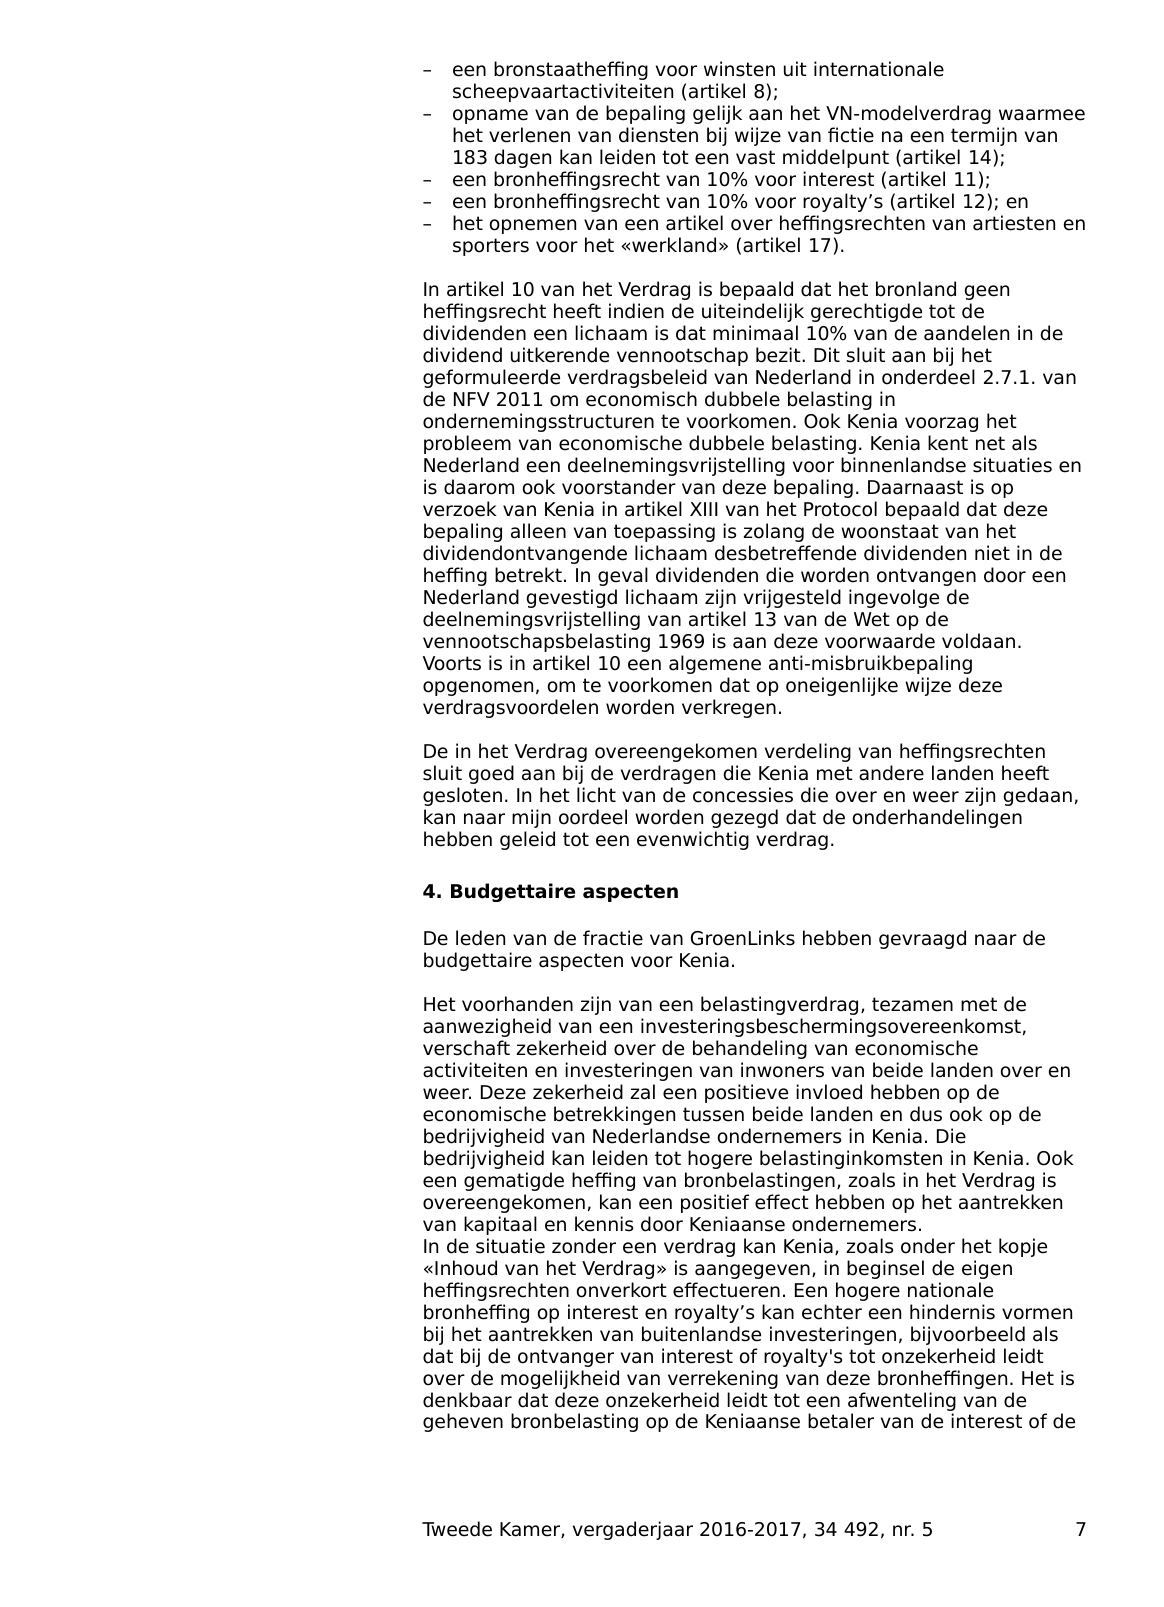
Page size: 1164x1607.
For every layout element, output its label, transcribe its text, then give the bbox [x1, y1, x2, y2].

subtitle 4. Budgettaire aspecten [422, 881, 1087, 903]
text – het opnemen van een artikel over heffingsrechten van artiesten en sporters voor het «werkland» (artikel 17). [422, 213, 1087, 257]
text – een bronheffingsrecht van 10% voor royalty’s (artikel 12); en [422, 191, 1087, 213]
text – opname van de bepaling gelijk aan het VN-modelverdrag waarmee het verlenen van diensten bij wijze van fictie na een termijn van 183 dagen kan leiden tot een vast middelpunt (artikel 14); [422, 103, 1087, 169]
text De in het Verdrag overeengekomen verdeling van heffingsrechten sluit goed aan bij de verdragen die Kenia met andere landen heeft gesloten. In het licht van de concessies die over en weer zijn gedaan, kan naar mijn oordeel worden gezegd dat de onderhandelingen hebben geleid tot een evenwichtig verdrag. [422, 741, 1087, 851]
text In artikel 10 van het Verdrag is bepaald dat het bronland geen heffingsrecht heeft indien de uiteindelijk gerechtigde tot de dividenden een lichaam is dat minimaal 10% van de aandelen in de dividend uitkerende vennootschap bezit. Dit sluit aan bij het geformuleerde verdragsbeleid van Nederland in onderdeel 2.7.1. van de NFV 2011 om economisch dubbele belasting in ondernemingsstructuren te voorkomen. Ook Kenia voorzag het probleem van economische dubbele belasting. Kenia kent net als Nederland een deelnemingsvrijstelling voor binnenlandse situaties en is daarom ook voorstander van deze bepaling. Daarnaast is op verzoek van Kenia in artikel XIII van het Protocol bepaald dat deze bepaling alleen van toepassing is zolang de woonstaat van het dividendontvangende lichaam desbetreffende dividenden niet in de heffing betrekt. In geval dividenden die worden ontvangen door een Nederland gevestigd lichaam zijn vrijgesteld ingevolge de deelnemingsvrijstelling van artikel 13 van de Wet op de vennootschapsbelasting 1969 is aan deze voorwaarde voldaan. Voorts is in artikel 10 een algemene anti-misbruikbepaling opgenomen, om te voorkomen dat op oneigenlijke wijze deze verdragsvoordelen worden verkregen. [422, 279, 1087, 719]
text De leden van de fractie van GroenLinks hebben gevraagd naar de budgettaire aspecten voor Kenia. [422, 928, 1087, 972]
text Het voorhanden zijn van een belastingverdrag, tezamen met de aanwezigheid van een investeringsbeschermingsovereenkomst, verschaft zekerheid over de behandeling van economische activiteiten en investeringen van inwoners van beide landen over en weer. Deze zekerheid zal een positieve invloed hebben op de economische betrekkingen tussen beide landen en dus ook op de bedrijvigheid van Nederlandse ondernemers in Kenia. Die bedrijvigheid kan leiden tot hogere belastinginkomsten in Kenia. Ook een gematigde heffing van bronbelastingen, zoals in het Verdrag is overeengekomen, kan een positief effect hebben op het aantrekken van kapitaal en kennis door Keniaanse ondernemers. [422, 994, 1087, 1236]
text – een bronheffingsrecht van 10% voor interest (artikel 11); [422, 169, 1087, 191]
text In de situatie zonder een verdrag kan Kenia, zoals onder het kopje «Inhoud van het Verdrag» is aangegeven, in beginsel de eigen heffingsrechten onverkort effectueren. Een hogere nationale bronheffing op interest en royalty’s kan echter een hindernis vormen bij het aantrekken van buitenlandse investeringen, bijvoorbeeld als dat bij de ontvanger van interest of royalty's tot onzekerheid leidt over de mogelijkheid van verrekening van deze bronheffingen. Het is denkbaar dat deze onzekerheid leidt tot een afwenteling van de geheven bronbelasting op de Keniaanse betaler van de interest of de [422, 1236, 1087, 1433]
text – een bronstaatheffing voor winsten uit internationale scheepvaartactiviteiten (artikel 8); [422, 59, 1087, 103]
